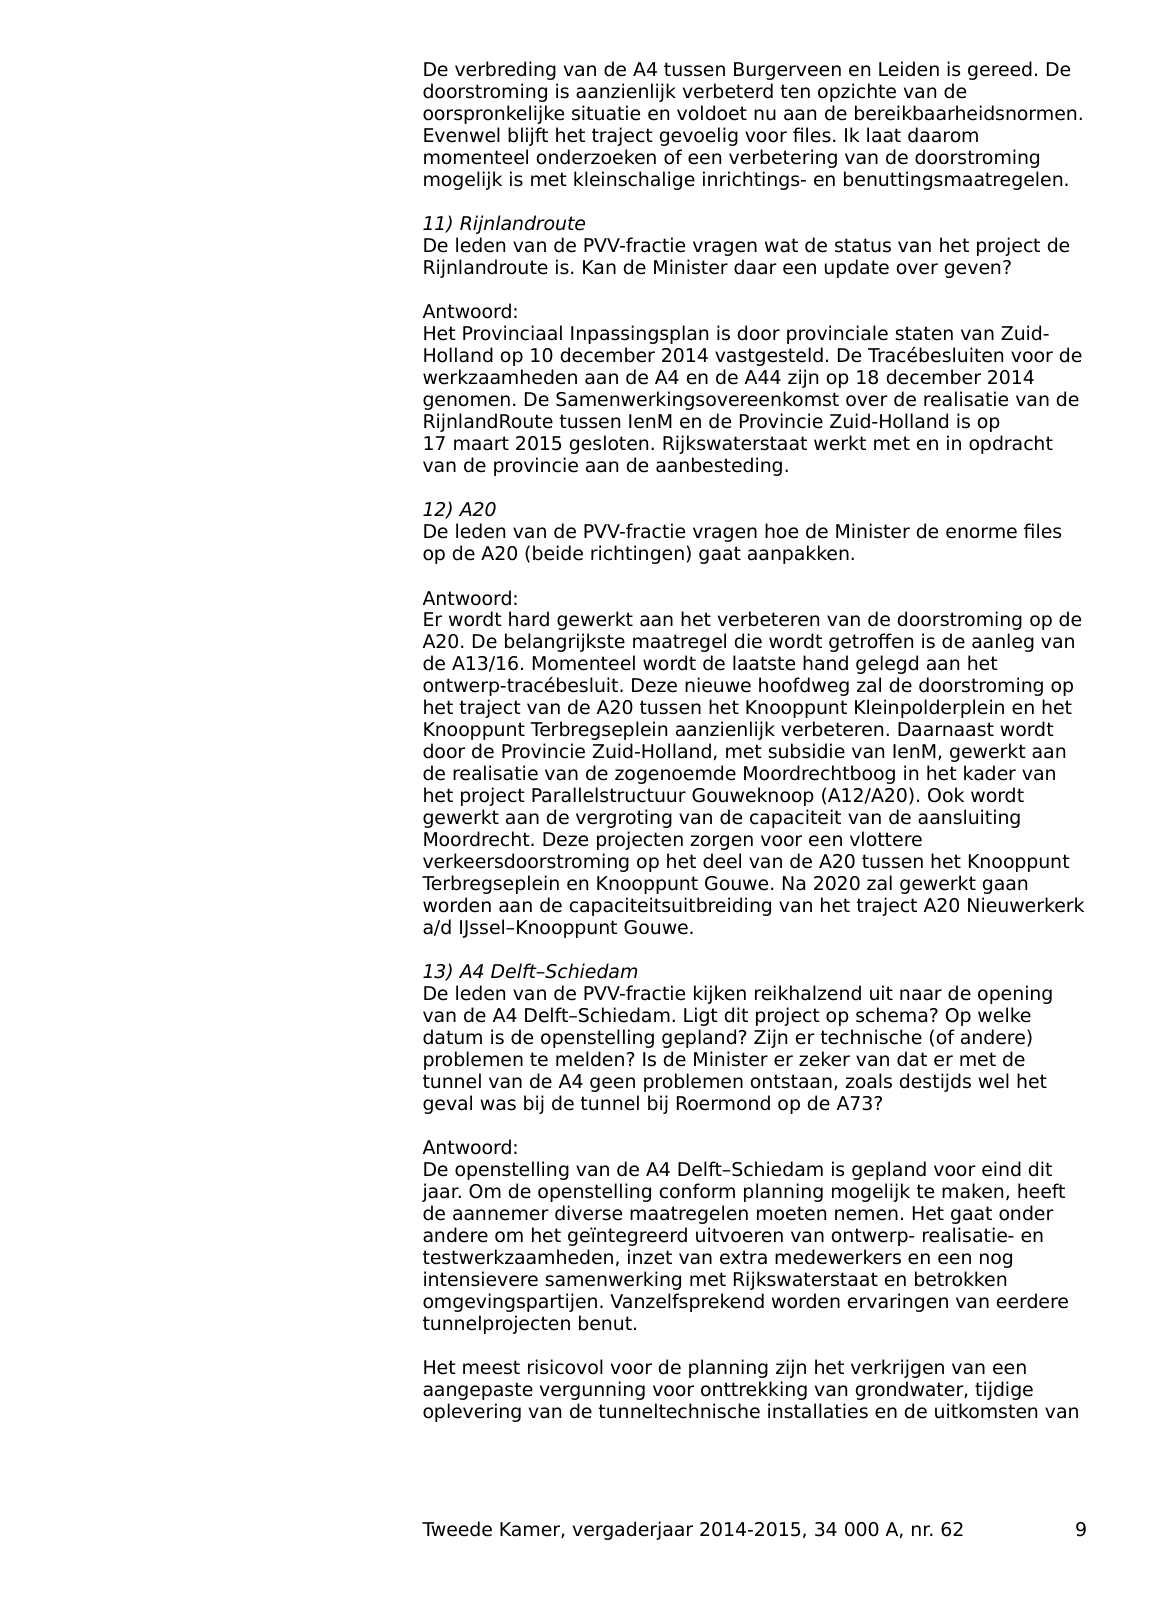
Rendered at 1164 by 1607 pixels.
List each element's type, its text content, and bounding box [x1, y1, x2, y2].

text De openstelling van de A4 Delft–Schiedam is gepland voor eind dit jaar. Om de openstelling conform planning mogelijk te maken, heeft de aannemer diverse maatregelen moeten nemen. Het gaat onder andere om het geïntegreerd uitvoeren van ontwerp- realisatie- en testwerkzaamheden, inzet van extra medewerkers en een nog intensievere samenwerking met Rijkswaterstaat en betrokken omgevingspartijen. Vanzelfsprekend worden ervaringen van eerdere tunnelprojecten benut. [422, 1159, 1087, 1335]
text Antwoord: [422, 301, 1087, 323]
text De leden van de PVV-fractie vragen wat de status van het project de Rijnlandroute is. Kan de Minister daar een update over geven? [422, 235, 1087, 279]
text De leden van de PVV-fractie vragen hoe de Minister de enorme files op de A20 (beide richtingen) gaat aanpakken. [422, 521, 1087, 565]
text 13) A4 Delft–Schiedam [422, 961, 1087, 983]
text Er wordt hard gewerkt aan het verbeteren van de doorstroming op de A20. De belangrijkste maatregel die wordt getroffen is de aanleg van de A13/16. Momenteel wordt de laatste hand gelegd aan het ontwerp-tracébesluit. Deze nieuwe hoofdweg zal de doorstroming op het traject van de A20 tussen het Knooppunt Kleinpolderplein en het Knooppunt Terbregseplein aanzienlijk verbeteren. Daarnaast wordt door de Provincie Zuid-Holland, met subsidie van IenM, gewerkt aan de realisatie van de zogenoemde Moordrechtboog in het kader van het project Parallelstructuur Gouweknoop (A12/A20). Ook wordt gewerkt aan de vergroting van de capaciteit van de aansluiting Moordrecht. Deze projecten zorgen voor een vlottere verkeersdoorstroming op het deel van de A20 tussen het Knooppunt Terbregseplein en Knooppunt Gouwe. Na 2020 zal gewerkt gaan worden aan de capaciteitsuitbreiding van het traject A20 Nieuwerkerk a/d IJssel–Knooppunt Gouwe. [422, 609, 1087, 939]
text Antwoord: [422, 1137, 1087, 1159]
text Het Provinciaal Inpassingsplan is door provinciale staten van Zuid-Holland op 10 december 2014 vastgesteld. De Tracébesluiten voor de werkzaamheden aan de A4 en de A44 zijn op 18 december 2014 genomen. De Samenwerkingsovereenkomst over de realisatie van de RijnlandRoute tussen IenM en de Provincie Zuid-Holland is op 17 maart 2015 gesloten. Rijkswaterstaat werkt met en in opdracht van de provincie aan de aanbesteding. [422, 323, 1087, 477]
text Antwoord: [422, 587, 1087, 609]
text De leden van de PVV-fractie kijken reikhalzend uit naar de opening van de A4 Delft–Schiedam. Ligt dit project op schema? Op welke datum is de openstelling gepland? Zijn er technische (of andere) problemen te melden? Is de Minister er zeker van dat er met de tunnel van de A4 geen problemen ontstaan, zoals destijds wel het geval was bij de tunnel bij Roermond op de A73? [422, 983, 1087, 1115]
text 11) Rijnlandroute [422, 213, 1087, 235]
text Het meest risicovol voor de planning zijn het verkrijgen van een aangepaste vergunning voor onttrekking van grondwater, tijdige oplevering van de tunneltechnische installaties en de uitkomsten van [422, 1357, 1087, 1423]
text De verbreding van de A4 tussen Burgerveen en Leiden is gereed. De doorstroming is aanzienlijk verbeterd ten opzichte van de oorspronkelijke situatie en voldoet nu aan de bereikbaarheidsnormen. Evenwel blijft het traject gevoelig voor files. Ik laat daarom momenteel onderzoeken of een verbetering van de doorstroming mogelijk is met kleinschalige inrichtings- en benuttingsmaatregelen. [422, 59, 1087, 191]
text 12) A20 [422, 499, 1087, 521]
